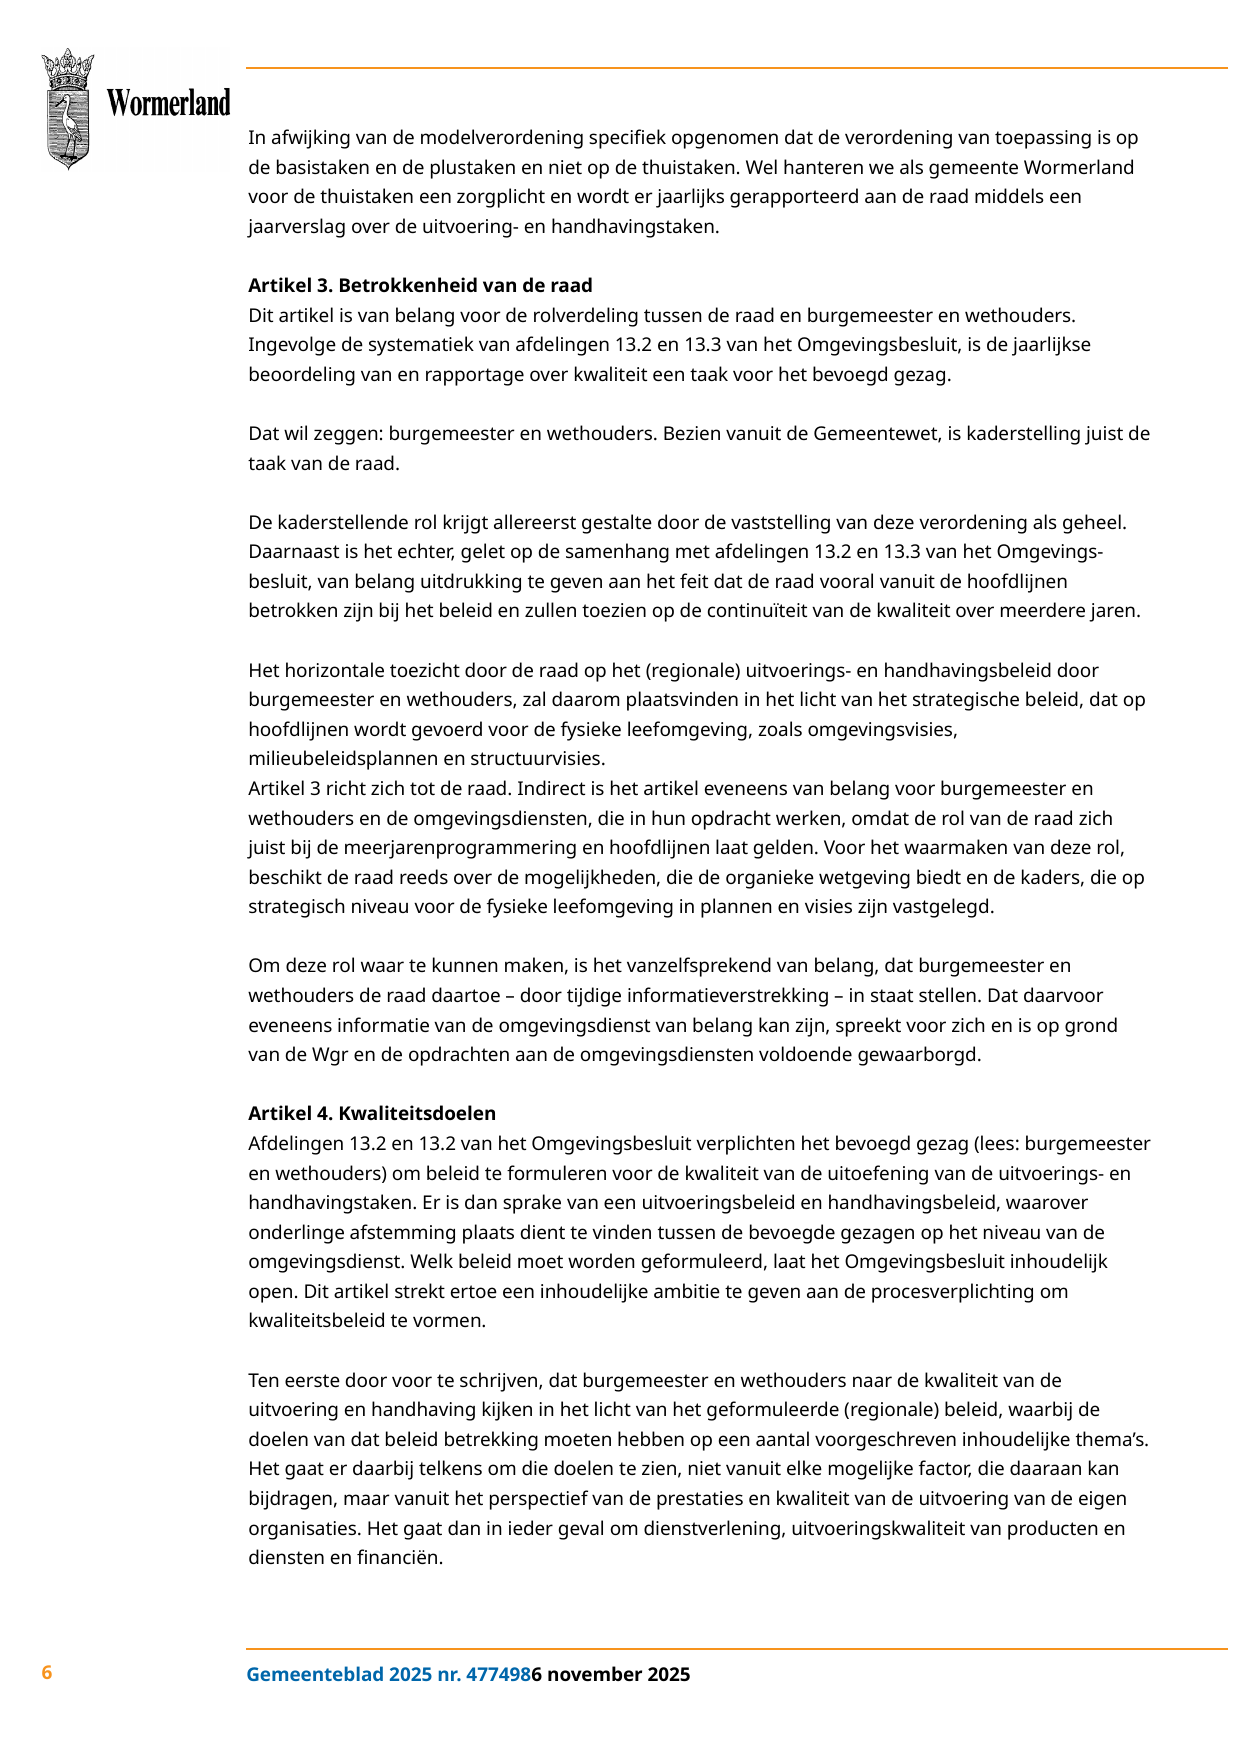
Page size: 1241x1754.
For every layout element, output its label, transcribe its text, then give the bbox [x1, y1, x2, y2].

text Het horizontale toezicht door de raad op het (regionale) uitvoerings- en handhavingsbeleid door burgemeester en wethouders, zal daarom plaatsvinden in het licht van het strategische beleid, dat op hoofdlijnen wordt gevoerd voor de fysieke leefomgeving, zoals omgevingsvisies, milieubeleidsplannen en structuurvisies. [248, 657, 1152, 771]
text De kaderstellende rol krijgt allereerst gestalte door de vaststelling van deze verordening als geheel. Daarnaast is het echter, gelet op de samenhang met afdelingen 13.2 en 13.3 van het Omgevings-besluit, van belang uitdrukking te geven aan het feit dat de raad vooral vanuit de hoofdlijnen betrokken zijn bij het beleid en zullen toezien op de continuïteit van de kwaliteit over meerdere jaren. [248, 509, 1152, 623]
text Artikel 3 richt zich tot de raad. Indirect is het artikel eveneens van belang voor burgemeester en wethouders en de omgevingsdiensten, die in hun opdracht werken, omdat de rol van de raad zich juist bij de meerjarenprogrammering en hoofdlijnen laat gelden. Voor het waarmaken van deze rol, beschikt de raad reeds over de mogelijkheden, die de organieke wetgeving biedt en de kaders, die op strategisch niveau voor de fysieke leefomgeving in plannen en visies zijn vastgelegd. [248, 775, 1152, 919]
text Om deze rol waar te kunnen maken, is het vanzelfsprekend van belang, dat burgemeester en wethouders de raad daartoe – door tijdige informatieverstrekking – in staat stellen. Dat daarvoor eveneens informatie van de omgevingsdienst van belang kan zijn, spreekt voor zich en is op grond van de Wgr en de opdrachten aan de omgevingsdiensten voldoende gewaarborgd. [248, 953, 1152, 1067]
text Artikel 4. Kwaliteitsdoelen [248, 1101, 1152, 1126]
text Dit artikel is van belang voor de rolverdeling tussen de raad en burgemeester en wethouders. Ingevolge de systematiek van afdelingen 13.2 en 13.3 van het Omgevingsbesluit, is de jaarlijkse beoordeling van en rapportage over kwaliteit een taak voor het bevoegd gezag. [248, 302, 1152, 387]
text Dat wil zeggen: burgemeester en wethouders. Bezien vanuit de Gemeentewet, is kaderstelling juist de taak van de raad. [248, 420, 1152, 476]
text Afdelingen 13.2 en 13.2 van het Omgevingsbesluit verplichten het bevoegd gezag (lees: burgemeester en wethouders) om beleid te formuleren voor de kwaliteit van de uitoefening van de uitvoerings- en handhavingstaken. Er is dan sprake van een uitvoeringsbeleid en handhavingsbeleid, waarover onderlinge afstemming plaats dient te vinden tussen de bevoegde gezagen op het niveau van de omgevingsdienst. Welk beleid moet worden geformuleerd, laat het Omgevingsbesluit inhoudelijk open. Dit artikel strekt ertoe een inhoudelijke ambitie te geven aan de procesverplichting om kwaliteitsbeleid te vormen. [248, 1130, 1152, 1333]
text Artikel 3. Betrokkenheid van de raad [248, 272, 1152, 298]
text Ten eerste door voor te schrijven, dat burgemeester en wethouders naar de kwaliteit van de uitvoering en handhaving kijken in het licht van het geformuleerde (regionale) beleid, waarbij de doelen van dat beleid betrekking moeten hebben op een aantal voorgeschreven inhoudelijke thema’s. Het gaat er daarbij telkens om die doelen te zien, niet vanuit elke mogelijke factor, die daaraan kan bijdragen, maar vanuit het perspectief van de prestaties en kwaliteit van de uitvoering van de eigen organisaties. Het gaat dan in ieder geval om dienstverlening, uitvoeringskwaliteit van producten en diensten en financiën. [248, 1367, 1152, 1570]
text In afwijking van de modelverordening specifiek opgenomen dat de verordening van toepassing is op de basistaken en de plustaken en niet op de thuistaken. Wel hanteren we als gemeente Wormerland voor de thuistaken een zorgplicht en wordt er jaarlijks gerapporteerd aan de raad middels een jaarverslag over de uitvoering- en handhavingstaken. [248, 124, 1152, 239]
picture [41, 47, 231, 172]
